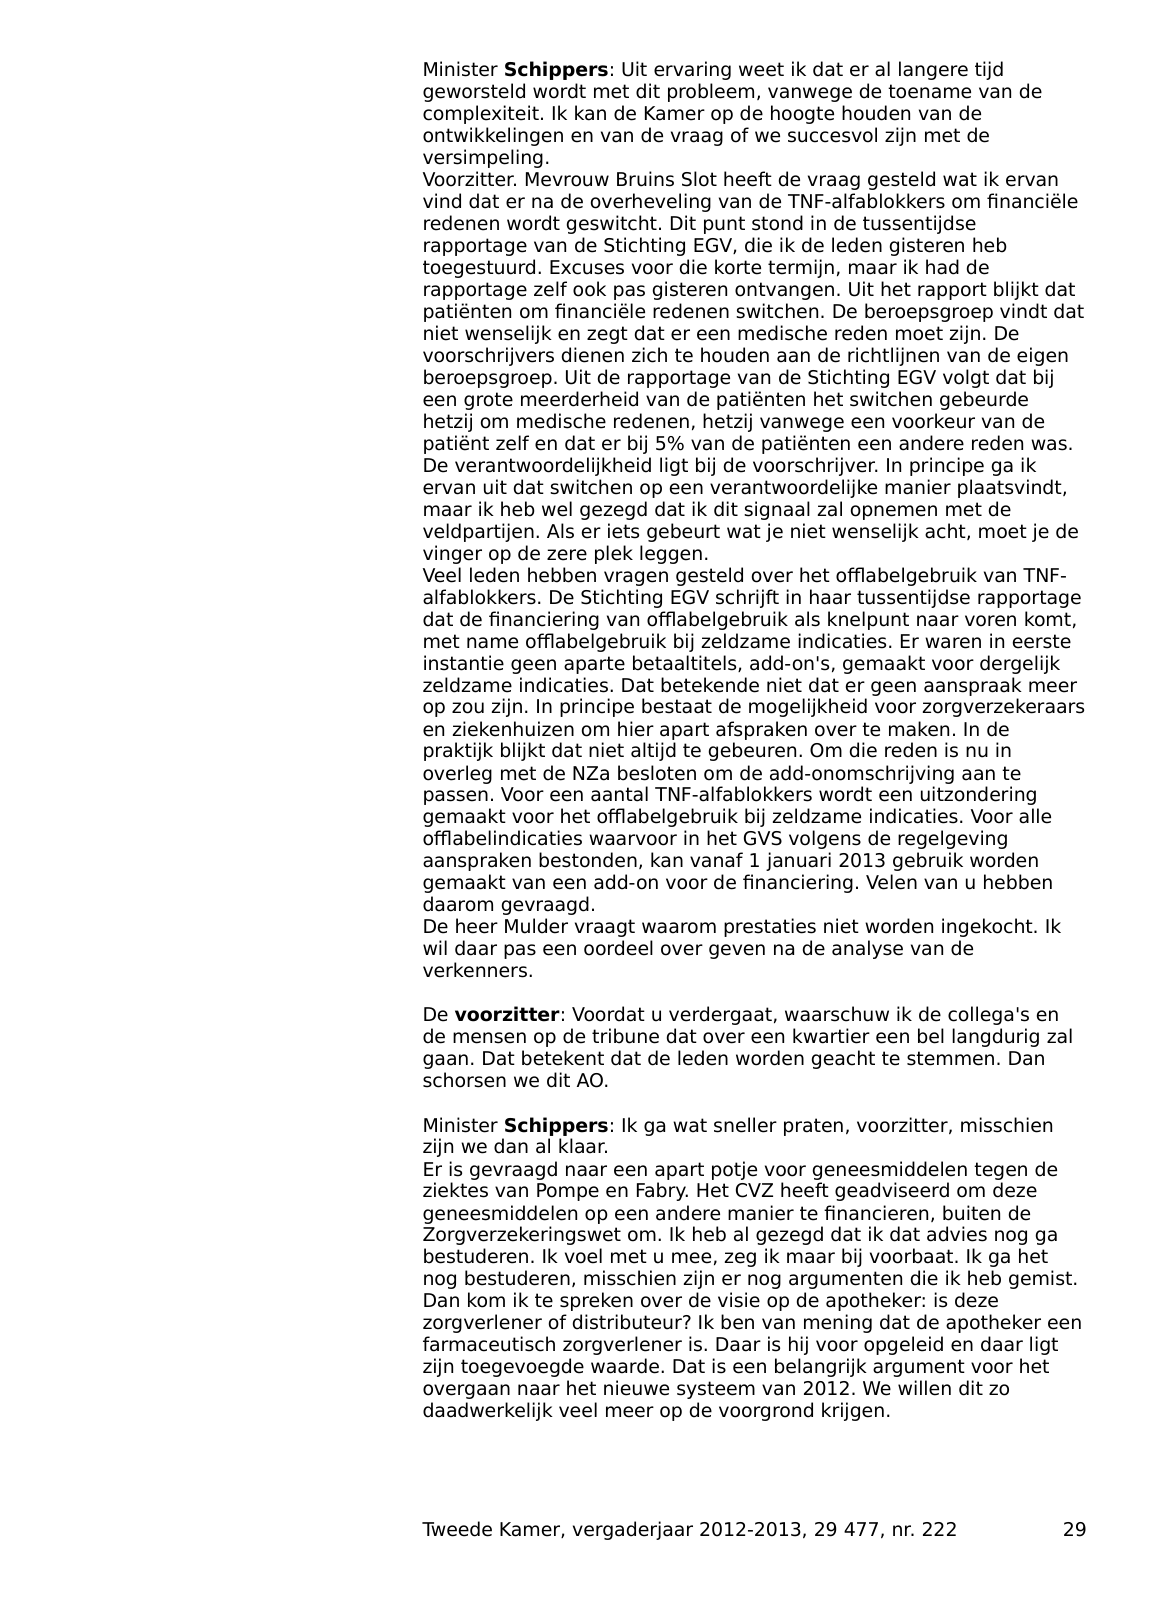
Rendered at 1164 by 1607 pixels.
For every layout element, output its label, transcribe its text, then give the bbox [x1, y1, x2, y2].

text Dan kom ik te spreken over de visie op de apotheker: is deze zorgverlener of distributeur? Ik ben van mening dat de apotheker een farmaceutisch zorgverlener is. Daar is hij voor opgeleid en daar ligt zijn toegevoegde waarde. Dat is een belangrijk argument voor het overgaan naar het nieuwe systeem van 2012. We willen dit zo daadwerkelijk veel meer op de voorgrond krijgen. [422, 1290, 1087, 1422]
text De voorzitter: Voordat u verdergaat, waarschuw ik de collega's en de mensen op de tribune dat over een kwartier een bel langdurig zal gaan. Dat betekent dat de leden worden geacht te stemmen. Dan schorsen we dit AO. [422, 1004, 1087, 1092]
text Minister Schippers: Ik ga wat sneller praten, voorzitter, misschien zijn we dan al klaar. [422, 1114, 1087, 1158]
text Veel leden hebben vragen gesteld over het offlabelgebruik van TNF-alfablokkers. De Stichting EGV schrijft in haar tussentijdse rapportage dat de financiering van offlabelgebruik als knelpunt naar voren komt, met name offlabelgebruik bij zeldzame indicaties. Er waren in eerste instantie geen aparte betaaltitels, add-on's, gemaakt voor dergelijk zeldzame indicaties. Dat betekende niet dat er geen aanspraak meer op zou zijn. In principe bestaat de mogelijkheid voor zorgverzekeraars en ziekenhuizen om hier apart afspraken over te maken. In de praktijk blijkt dat niet altijd te gebeuren. Om die reden is nu in overleg met de NZa besloten om de add-onomschrijving aan te passen. Voor een aantal TNF-alfablokkers wordt een uitzondering gemaakt voor het offlabelgebruik bij zeldzame indicaties. Voor alle offlabelindicaties waarvoor in het GVS volgens de regelgeving aanspraken bestonden, kan vanaf 1 januari 2013 gebruik worden gemaakt van een add-on voor de financiering. Velen van u hebben daarom gevraagd. [422, 564, 1087, 916]
text Er is gevraagd naar een apart potje voor geneesmiddelen tegen de ziektes van Pompe en Fabry. Het CVZ heeft geadviseerd om deze geneesmiddelen op een andere manier te financieren, buiten de Zorgverzekeringswet om. Ik heb al gezegd dat ik dat advies nog ga bestuderen. Ik voel met u mee, zeg ik maar bij voorbaat. Ik ga het nog bestuderen, misschien zijn er nog argumenten die ik heb gemist. [422, 1158, 1087, 1290]
text Voorzitter. Mevrouw Bruins Slot heeft de vraag gesteld wat ik ervan vind dat er na de overheveling van de TNF-alfablokkers om financiële redenen wordt geswitcht. Dit punt stond in de tussentijdse rapportage van de Stichting EGV, die ik de leden gisteren heb toegestuurd. Excuses voor die korte termijn, maar ik had de rapportage zelf ook pas gisteren ontvangen. Uit het rapport blijkt dat patiënten om financiële redenen switchen. De beroepsgroep vindt dat niet wenselijk en zegt dat er een medische reden moet zijn. De voorschrijvers dienen zich te houden aan de richtlijnen van de eigen beroepsgroep. Uit de rapportage van de Stichting EGV volgt dat bij een grote meerderheid van de patiënten het switchen gebeurde hetzij om medische redenen, hetzij vanwege een voorkeur van de patiënt zelf en dat er bij 5% van de patiënten een andere reden was. De verantwoordelijkheid ligt bij de voorschrijver. In principe ga ik ervan uit dat switchen op een verantwoordelijke manier plaatsvindt, maar ik heb wel gezegd dat ik dit signaal zal opnemen met de veldpartijen. Als er iets gebeurt wat je niet wenselijk acht, moet je de vinger op de zere plek leggen. [422, 169, 1087, 564]
text De heer Mulder vraagt waarom prestaties niet worden ingekocht. Ik wil daar pas een oordeel over geven na de analyse van de verkenners. [422, 916, 1087, 982]
text Minister Schippers: Uit ervaring weet ik dat er al langere tijd geworsteld wordt met dit probleem, vanwege de toename van de complexiteit. Ik kan de Kamer op de hoogte houden van de ontwikkelingen en van de vraag of we succesvol zijn met de versimpeling. [422, 59, 1087, 169]
